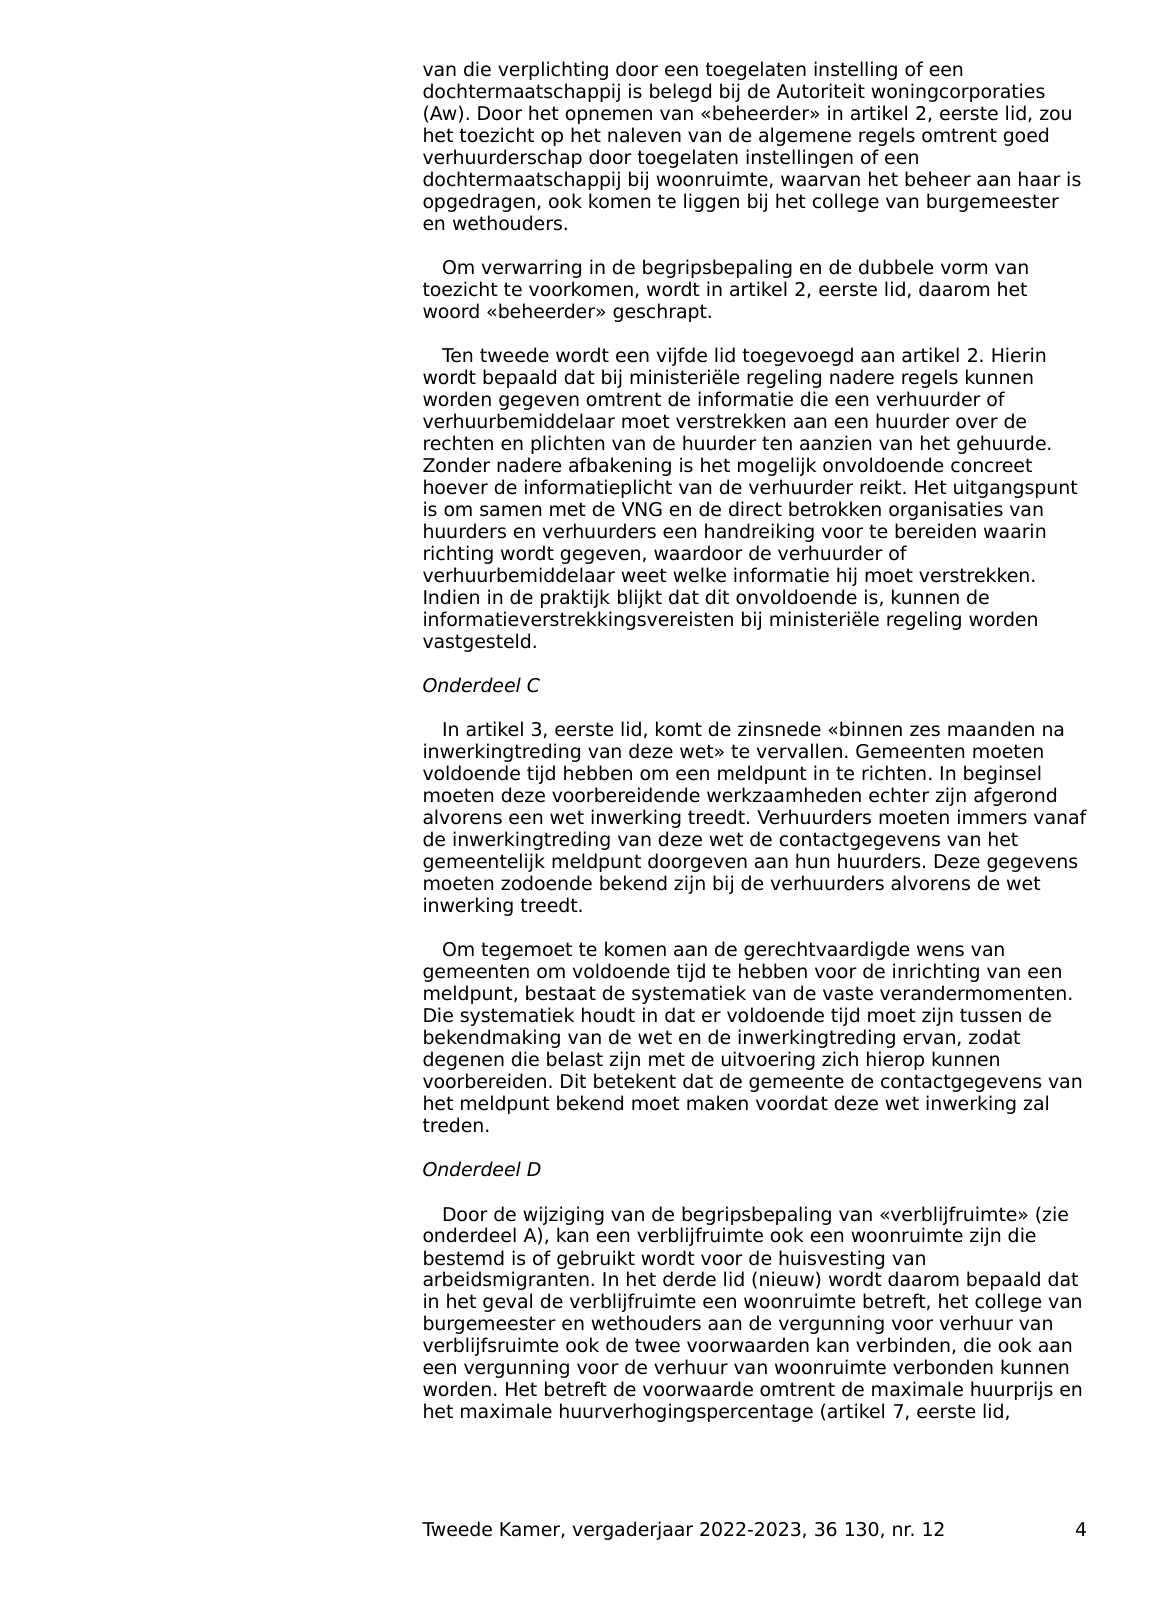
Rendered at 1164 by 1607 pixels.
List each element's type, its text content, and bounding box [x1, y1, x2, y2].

text Om tegemoet te komen aan de gerechtvaardigde wens van gemeenten om voldoende tijd te hebben voor de inrichting van een meldpunt, bestaat de systematiek van de vaste verandermomenten. Die systematiek houdt in dat er voldoende tijd moet zijn tussen de bekendmaking van de wet en de inwerkingtreding ervan, zodat degenen die belast zijn met de uitvoering zich hierop kunnen voorbereiden. Dit betekent dat de gemeente de contactgegevens van het meldpunt bekend moet maken voordat deze wet inwerking zal treden. [422, 939, 1087, 1137]
text Door de wijziging van de begripsbepaling van «verblijfruimte» (zie onderdeel A), kan een verblijfruimte ook een woonruimte zijn die bestemd is of gebruikt wordt voor de huisvesting van arbeidsmigranten. In het derde lid (nieuw) wordt daarom bepaald dat in het geval de verblijfruimte een woonruimte betreft, het college van burgemeester en wethouders aan de vergunning voor verhuur van verblijfsruimte ook de twee voorwaarden kan verbinden, die ook aan een vergunning voor de verhuur van woonruimte verbonden kunnen worden. Het betreft de voorwaarde omtrent de maximale huurprijs en het maximale huurverhogingspercentage (artikel 7, eerste lid, [422, 1203, 1087, 1423]
text van die verplichting door een toegelaten instelling of een dochtermaatschappij is belegd bij de Autoriteit woningcorporaties (Aw). Door het opnemen van «beheerder» in artikel 2, eerste lid, zou het toezicht op het naleven van de algemene regels omtrent goed verhuurderschap door toegelaten instellingen of een dochtermaatschappij bij woonruimte, waarvan het beheer aan haar is opgedragen, ook komen te liggen bij het college van burgemeester en wethouders. [422, 59, 1087, 235]
text Ten tweede wordt een vijfde lid toegevoegd aan artikel 2. Hierin wordt bepaald dat bij ministeriële regeling nadere regels kunnen worden gegeven omtrent de informatie die een verhuurder of verhuurbemiddelaar moet verstrekken aan een huurder over de rechten en plichten van de huurder ten aanzien van het gehuurde. Zonder nadere afbakening is het mogelijk onvoldoende concreet hoever de informatieplicht van de verhuurder reikt. Het uitgangspunt is om samen met de VNG en de direct betrokken organisaties van huurders en verhuurders een handreiking voor te bereiden waarin richting wordt gegeven, waardoor de verhuurder of verhuurbemiddelaar weet welke informatie hij moet verstrekken. Indien in de praktijk blijkt dat dit onvoldoende is, kunnen de informatieverstrekkingsvereisten bij ministeriële regeling worden vastgesteld. [422, 345, 1087, 653]
subtitle Onderdeel D [422, 1159, 1087, 1181]
subtitle Onderdeel C [422, 675, 1087, 697]
text In artikel 3, eerste lid, komt de zinsnede «binnen zes maanden na inwerkingtreding van deze wet» te vervallen. Gemeenten moeten voldoende tijd hebben om een meldpunt in te richten. In beginsel moeten deze voorbereidende werkzaamheden echter zijn afgerond alvorens een wet inwerking treedt. Verhuurders moeten immers vanaf de inwerkingtreding van deze wet de contactgegevens van het gemeentelijk meldpunt doorgeven aan hun huurders. Deze gegevens moeten zodoende bekend zijn bij de verhuurders alvorens de wet inwerking treedt. [422, 719, 1087, 917]
text Om verwarring in de begripsbepaling en de dubbele vorm van toezicht te voorkomen, wordt in artikel 2, eerste lid, daarom het woord «beheerder» geschrapt. [422, 257, 1087, 323]
